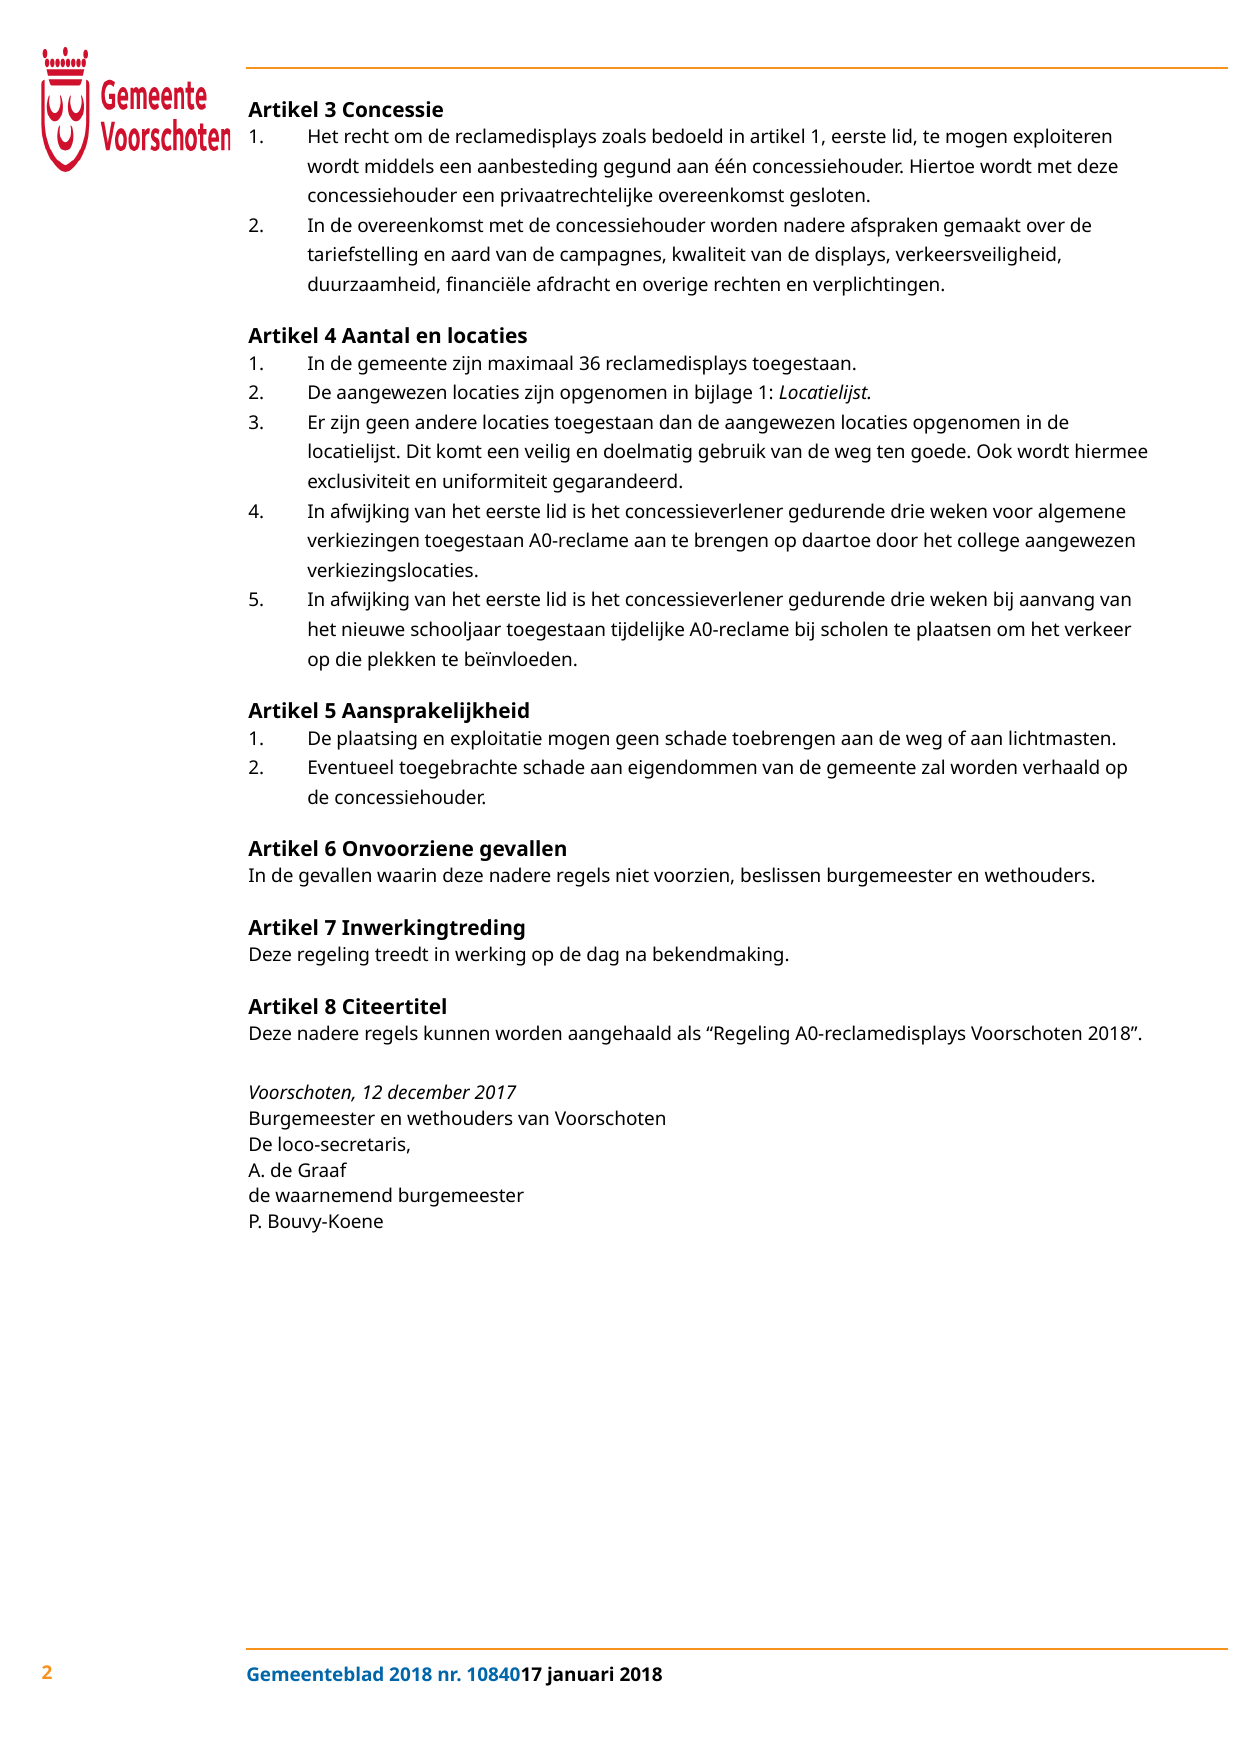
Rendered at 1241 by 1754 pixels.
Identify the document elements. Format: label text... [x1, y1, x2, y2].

text In de gevallen waarin deze nadere regels niet voorzien, beslissen burgemeester en wethouders. [248, 863, 1152, 888]
list De aangewezen locaties zijn opgenomen in bijlage 1: Locatielijst. [248, 379, 1152, 405]
text Artikel 6 Onvoorziene gevallen [248, 834, 1152, 863]
picture [41, 47, 231, 172]
list In de gemeente zijn maximaal 36 reclamedisplays toegestaan. [248, 350, 1152, 376]
list In afwijking van het eerste lid is het concessieverlener gedurende drie weken bij aanvang van het nieuwe schooljaar toegestaan tijdelijke A0-reclame bij scholen te plaatsen om het verkeer op die plekken te beïnvloeden. [248, 587, 1152, 672]
list De plaatsing en exploitatie mogen geen schade toebrengen aan de weg of aan lichtmasten. [248, 725, 1152, 750]
text Deze regeling treedt in werking op de dag na bekendmaking. [248, 942, 1152, 967]
text Artikel 3 Concessie [248, 95, 1152, 123]
text Artikel 8 Citeertitel [248, 992, 1152, 1020]
text Artikel 5 Aansprakelijkheid [248, 696, 1152, 725]
text Burgemeester en wethouders van Voorschoten [248, 1105, 1152, 1131]
text Artikel 4 Aantal en locaties [248, 322, 1152, 350]
list Er zijn geen andere locaties toegestaan dan de aangewezen locaties opgenomen in de locatielijst. Dit komt een veilig en doelmatig gebruik van de weg ten goede. Ook wordt hiermee exclusiviteit en uniformiteit gegarandeerd. [248, 409, 1152, 494]
list Eventueel toegebrachte schade aan eigendommen van de gemeente zal worden verhaald op de concessiehouder. [248, 754, 1152, 809]
list Het recht om de reclamedisplays zoals bedoeld in artikel 1, eerste lid, te mogen exploiteren wordt middels een aanbesteding gegund aan één concessiehouder. Hiertoe wordt met deze concessiehouder een privaatrechtelijke overeenkomst gesloten. [248, 123, 1152, 208]
list In afwijking van het eerste lid is het concessieverlener gedurende drie weken voor algemene verkiezingen toegestaan A0-reclame aan te brengen op daartoe door het college aangewezen verkiezingslocaties. [248, 498, 1152, 583]
text De loco-secretaris, [248, 1131, 1152, 1157]
text Artikel 7 Inwerkingtreding [248, 913, 1152, 942]
text de waarnemend burgemeester [248, 1182, 1152, 1208]
text Voorschoten, 12 december 2017 [248, 1079, 1152, 1105]
text P. Bouvy-Koene [248, 1208, 1152, 1234]
text Deze nadere regels kunnen worden aangehaald als “Regeling A0-reclamedisplays Voorschoten 2018”. [248, 1020, 1152, 1046]
list In de overeenkomst met de concessiehouder worden nadere afspraken gemaakt over de tariefstelling en aard van de campagnes, kwaliteit van de displays, verkeersveiligheid, duurzaamheid, financiële afdracht en overige rechten en verplichtingen. [248, 212, 1152, 297]
text A. de Graaf [248, 1157, 1152, 1182]
